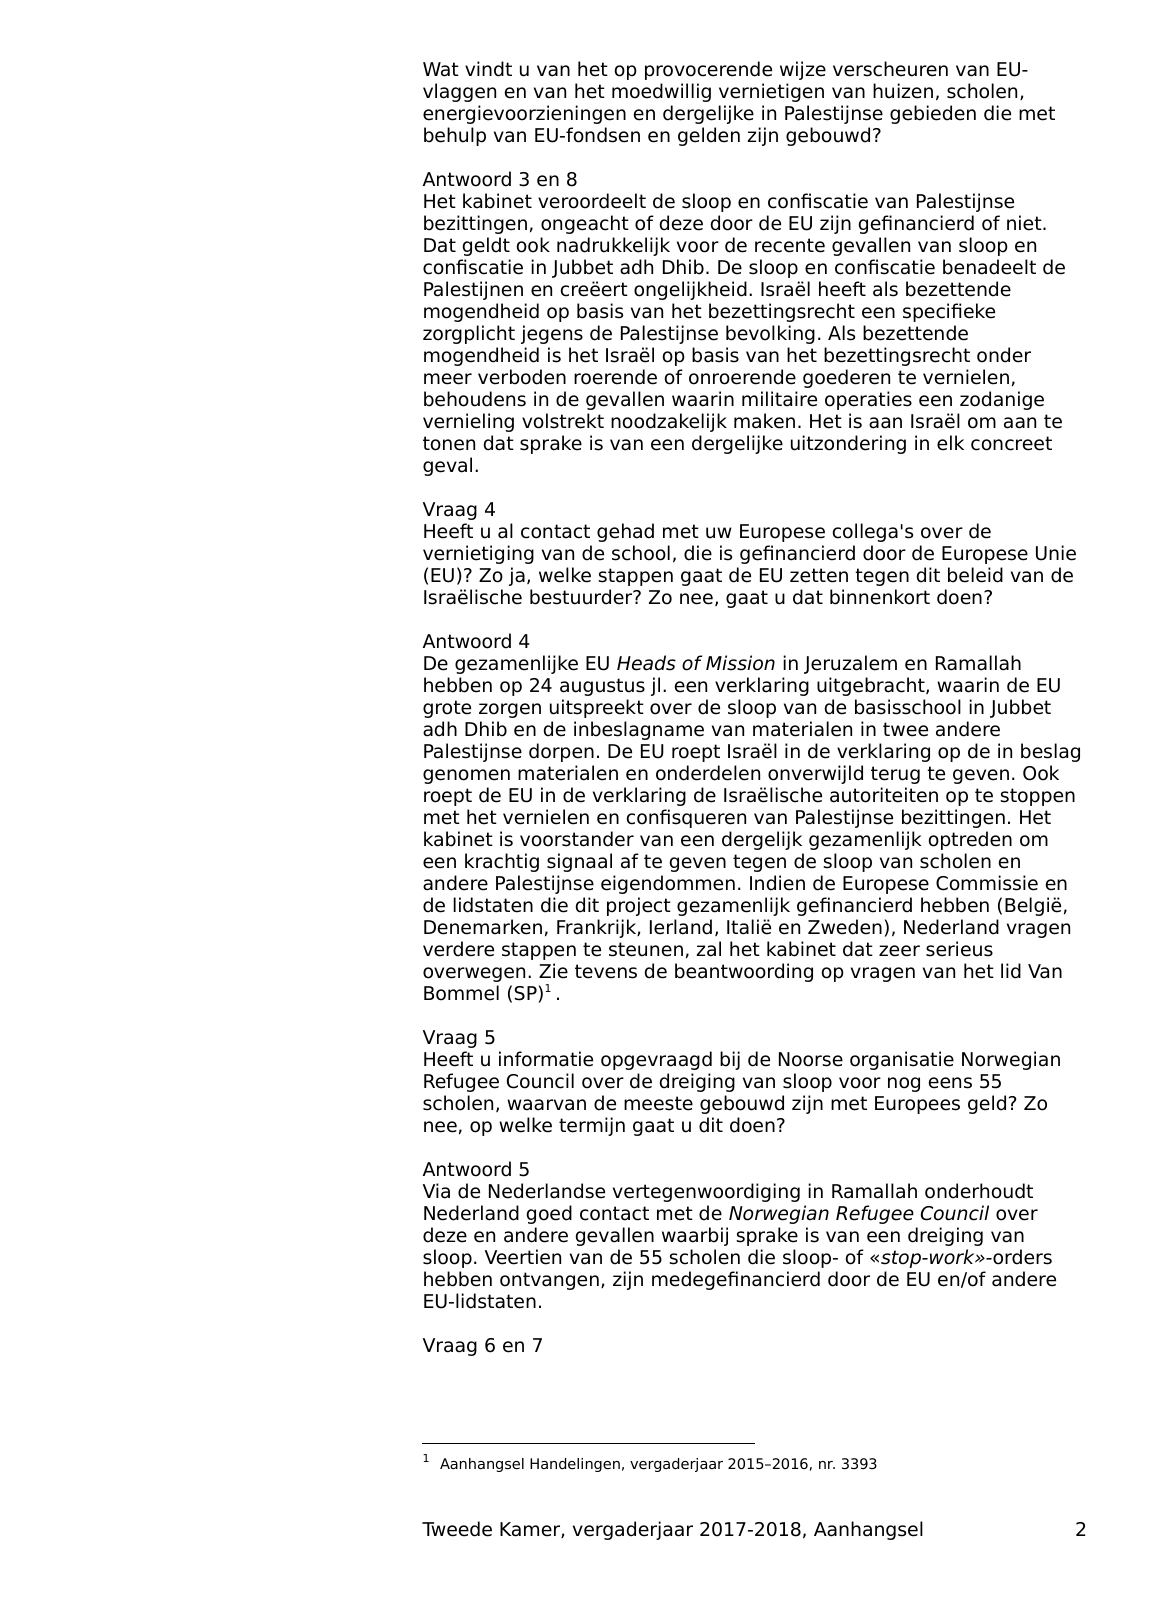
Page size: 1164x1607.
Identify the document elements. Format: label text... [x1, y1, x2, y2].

text Aanhangsel Handelingen, vergaderjaar 2015–2016, nr. 3393 [422, 1452, 1087, 1474]
text Vraag 6 en 7 [422, 1335, 1087, 1357]
text Vraag 5 [422, 1027, 1087, 1049]
text Antwoord 3 en 8 [422, 169, 1087, 191]
text Via de Nederlandse vertegenwoordiging in Ramallah onderhoudt Nederland goed contact met de Norwegian Refugee Council over deze en andere gevallen waarbij sprake is van een dreiging van sloop. Veertien van de 55 scholen die sloop- of «stop-work»-orders hebben ontvangen, zijn medegefinancierd door de EU en/of andere EU-lidstaten. [422, 1181, 1087, 1313]
text Heeft u informatie opgevraagd bij de Noorse organisatie Norwegian Refugee Council over de dreiging van sloop voor nog eens 55 scholen, waarvan de meeste gebouwd zijn met Europees geld? Zo nee, op welke termijn gaat u dit doen? [422, 1049, 1087, 1137]
text Vraag 4 [422, 499, 1087, 521]
text De gezamenlijke EU Heads of Mission in Jeruzalem en Ramallah hebben op 24 augustus jl. een verklaring uitgebracht, waarin de EU grote zorgen uitspreekt over de sloop van de basisschool in Jubbet adh Dhib en de inbeslagname van materialen in twee andere Palestijnse dorpen. De EU roept Israël in de verklaring op de in beslag genomen materialen en onderdelen onverwijld terug te geven. Ook roept de EU in de verklaring de Israëlische autoriteiten op te stoppen met het vernielen en confisqueren van Palestijnse bezittingen. Het kabinet is voorstander van een dergelijk gezamenlijk optreden om een krachtig signaal af te geven tegen de sloop van scholen en andere Palestijnse eigendommen. Indien de Europese Commissie en de lidstaten die dit project gezamenlijk gefinancierd hebben (België, Denemarken, Frankrijk, Ierland, Italië en Zweden), Nederland vragen verdere stappen te steunen, zal het kabinet dat zeer serieus overwegen. Zie tevens de beantwoording op vragen van het lid Van Bommel (SP). [422, 653, 1087, 1005]
text Heeft u al contact gehad met uw Europese collega's over de vernietiging van de school, die is gefinancierd door de Europese Unie (EU)? Zo ja, welke stappen gaat de EU zetten tegen dit beleid van de Israëlische bestuurder? Zo nee, gaat u dat binnenkort doen? [422, 521, 1087, 609]
text Antwoord 5 [422, 1159, 1087, 1181]
text Antwoord 4 [422, 631, 1087, 653]
text Het kabinet veroordeelt de sloop en confiscatie van Palestijnse bezittingen, ongeacht of deze door de EU zijn gefinancierd of niet. Dat geldt ook nadrukkelijk voor de recente gevallen van sloop en confiscatie in Jubbet adh Dhib. De sloop en confiscatie benadeelt de Palestijnen en creëert ongelijkheid. Israël heeft als bezettende mogendheid op basis van het bezettingsrecht een specifieke zorgplicht jegens de Palestijnse bevolking. Als bezettende mogendheid is het Israël op basis van het bezettingsrecht onder meer verboden roerende of onroerende goederen te vernielen, behoudens in de gevallen waarin militaire operaties een zodanige vernieling volstrekt noodzakelijk maken. Het is aan Israël om aan te tonen dat sprake is van een dergelijke uitzondering in elk concreet geval. [422, 191, 1087, 477]
text Wat vindt u van het op provocerende wijze verscheuren van EU-vlaggen en van het moedwillig vernietigen van huizen, scholen, energievoorzieningen en dergelijke in Palestijnse gebieden die met behulp van EU-fondsen en gelden zijn gebouwd? [422, 59, 1087, 147]
